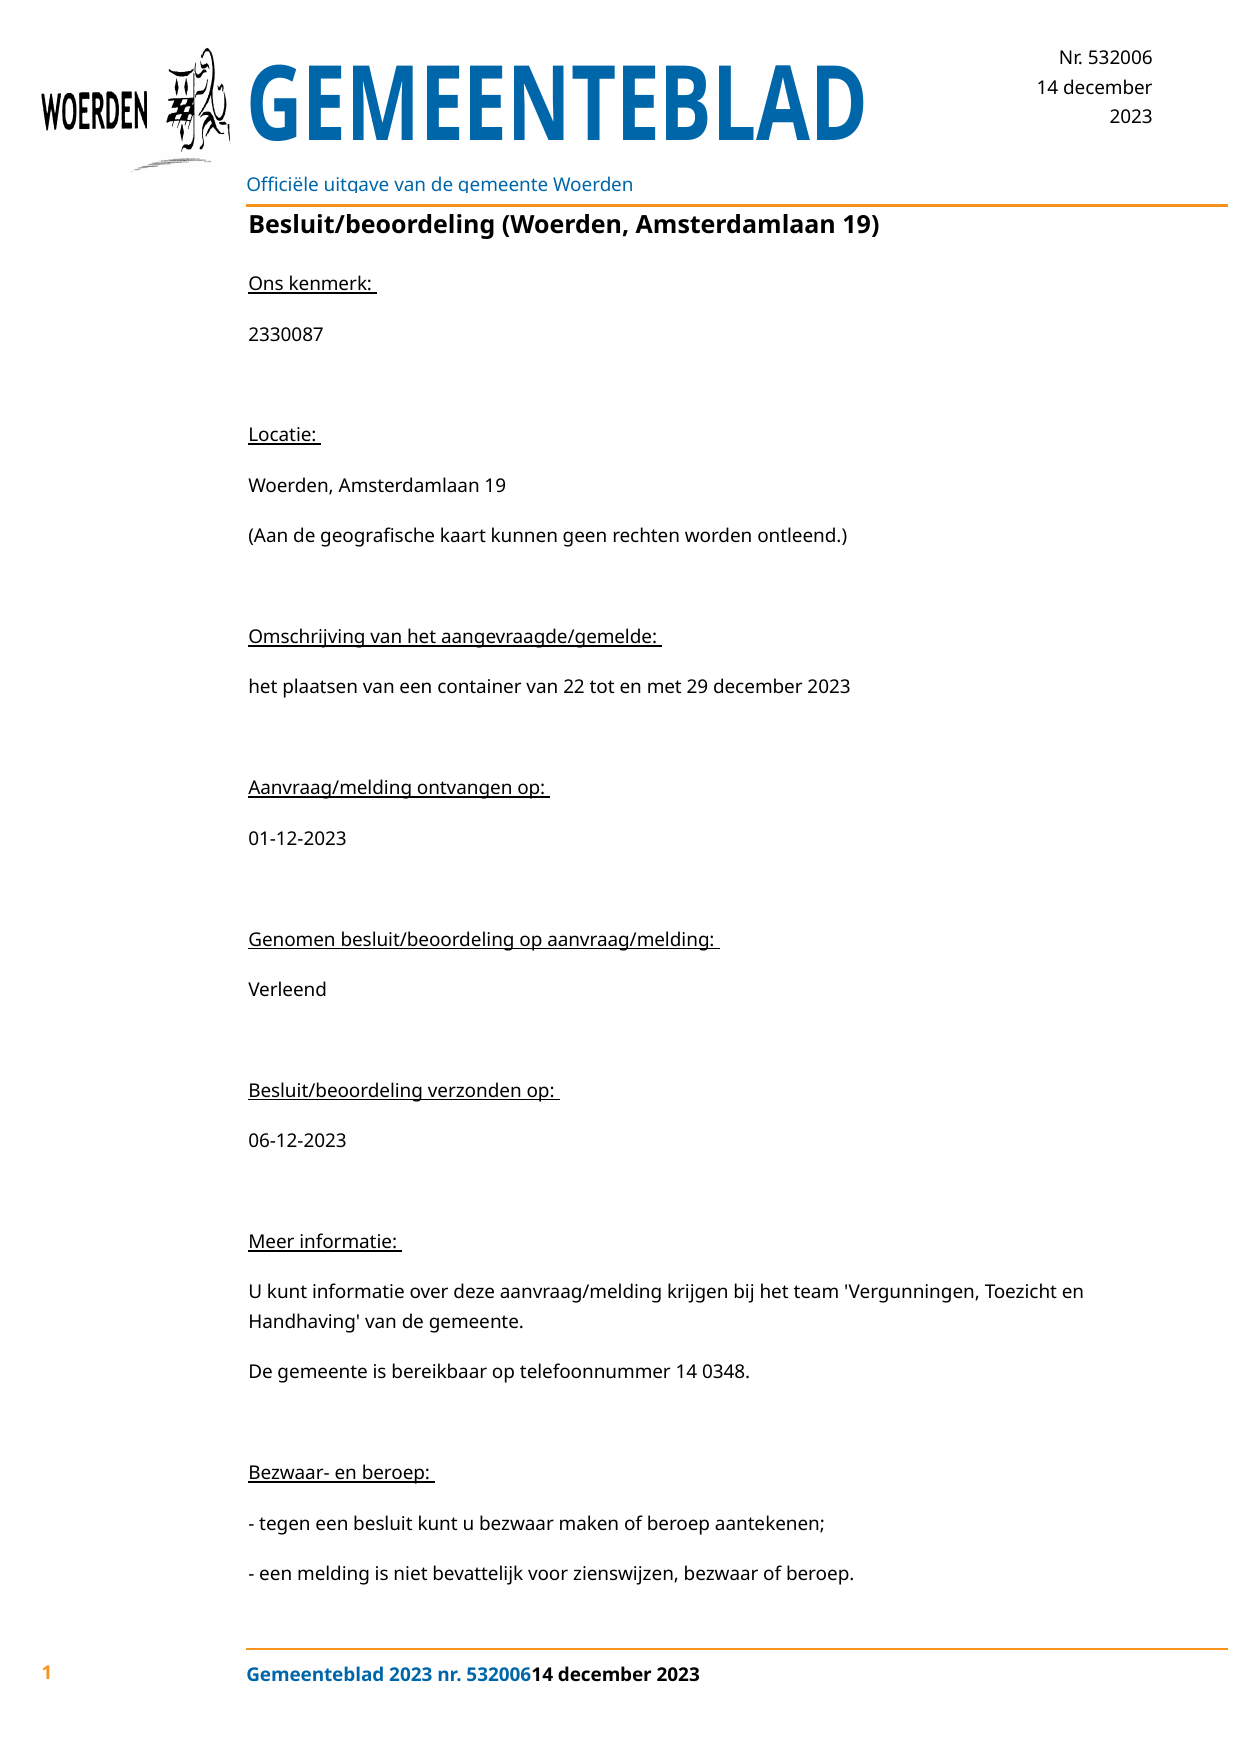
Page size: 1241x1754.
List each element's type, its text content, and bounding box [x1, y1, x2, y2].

text Woerden, Amsterdamlaan 19 [248, 472, 1152, 498]
text Locatie: [248, 422, 1152, 447]
text het plaatsen van een container van 22 tot en met 29 december 2023 [248, 674, 1152, 699]
picture [41, 47, 231, 172]
text 2330087 [248, 321, 1152, 346]
text U kunt informatie over deze aanvraag/melding krijgen bij het team 'Vergunningen, Toezicht en Handhaving' van de gemeente. [248, 1279, 1152, 1334]
text - tegen een besluit kunt u bezwaar maken of beroep aantekenen; [248, 1510, 1152, 1536]
text Bezwaar- en beroep: [248, 1459, 1152, 1485]
text 06-12-2023 [248, 1127, 1152, 1153]
text Ons kenmerk: [248, 270, 1152, 296]
text Verleend [248, 976, 1152, 1002]
text Omschrijving van het aangevraagde/gemelde: [248, 623, 1152, 649]
text Genomen besluit/beoordeling op aanvraag/melding: [248, 926, 1152, 951]
text Besluit/beoordeling verzonden op: [248, 1077, 1152, 1103]
text De gemeente is bereikbaar op telefoonnummer 14 0348. [248, 1359, 1152, 1384]
text Aanvraag/melding ontvangen op: [248, 774, 1152, 800]
text Meer informatie: [248, 1228, 1152, 1254]
text (Aan de geografische kaart kunnen geen rechten worden ontleend.) [248, 522, 1152, 548]
text 01-12-2023 [248, 825, 1152, 851]
text Besluit/beoordeling (Woerden, Amsterdamlaan 19) [248, 207, 1152, 241]
text - een melding is niet bevattelijk voor zienswijzen, bezwaar of beroep. [248, 1560, 1152, 1586]
